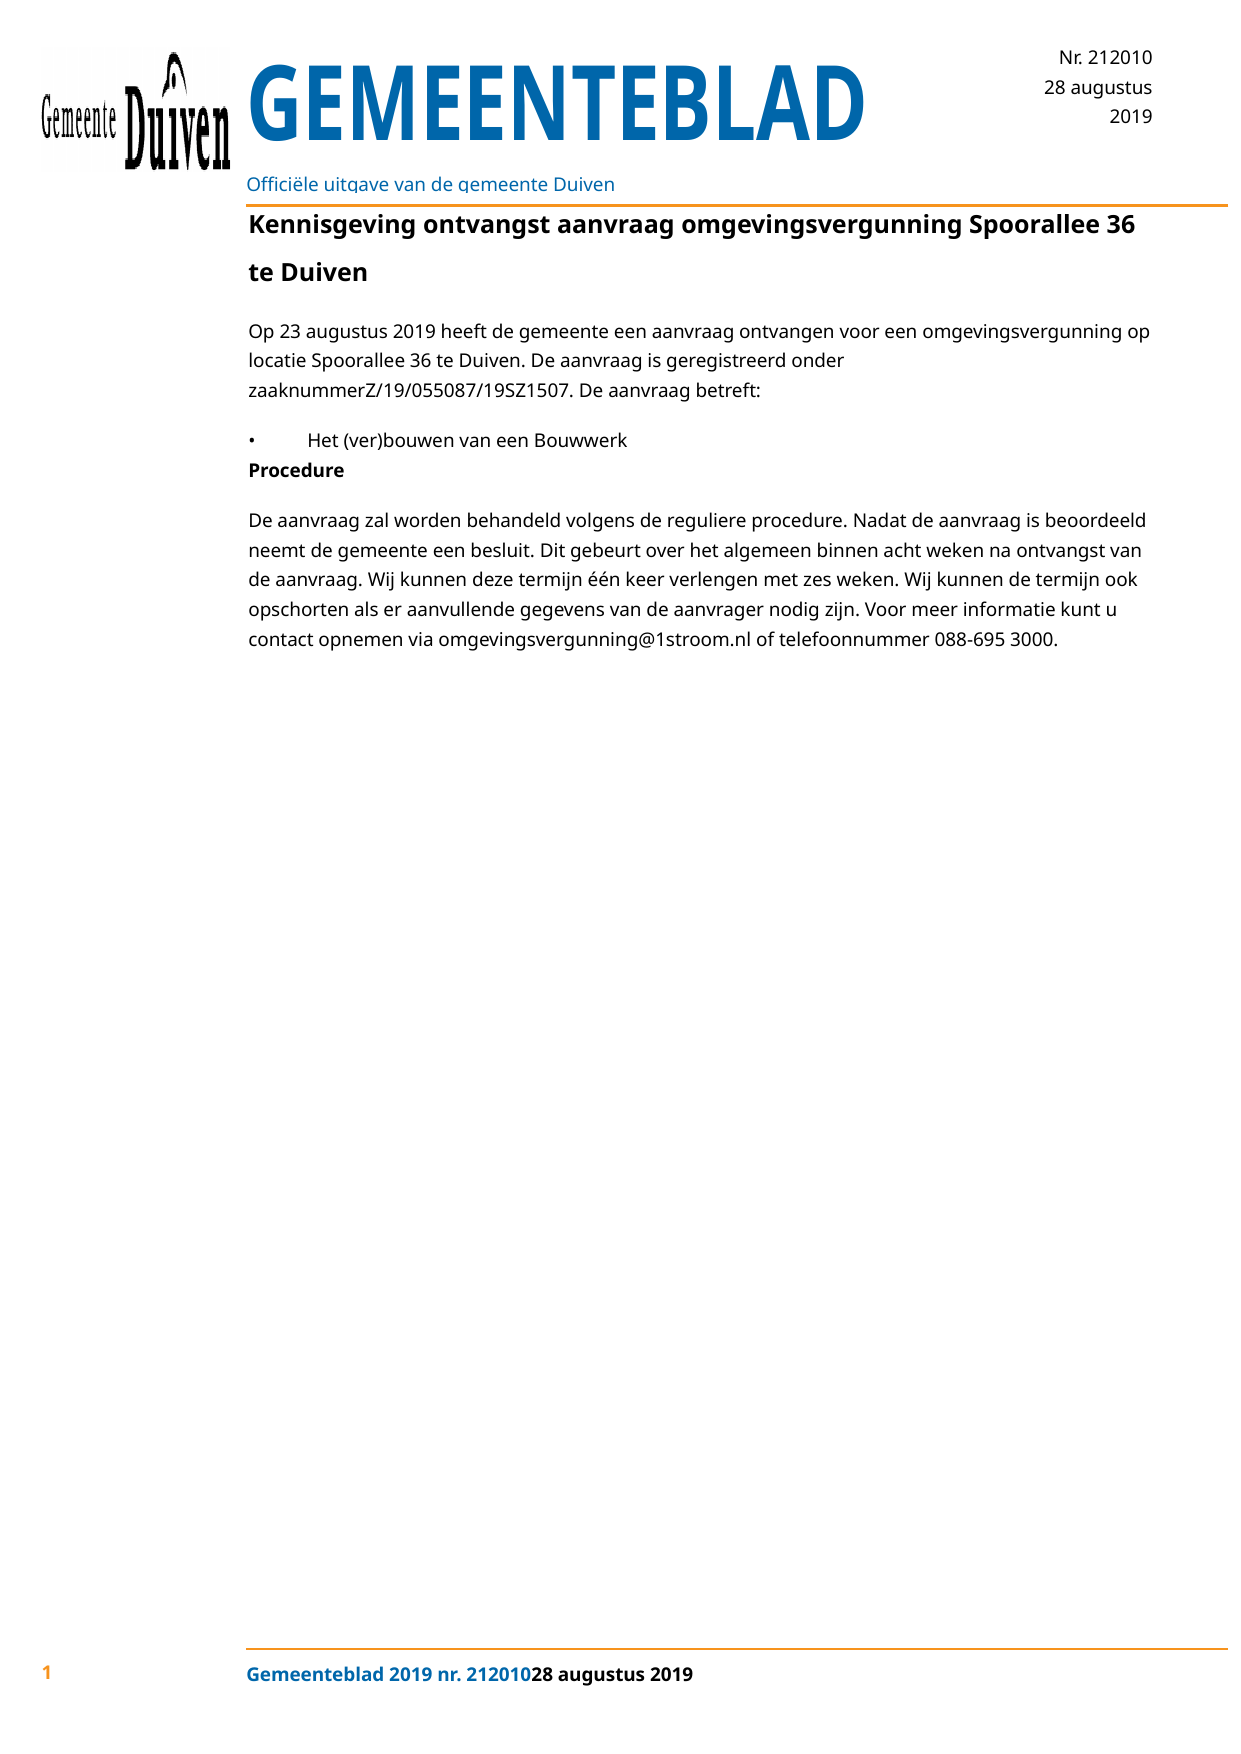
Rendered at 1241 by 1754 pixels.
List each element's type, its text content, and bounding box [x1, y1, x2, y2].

text De aanvraag zal worden behandeld volgens de reguliere procedure. Nadat de aanvraag is beoordeeld neemt de gemeente een besluit. Dit gebeurt over het algemeen binnen acht weken na ontvangst van de aanvraag. Wij kunnen deze termijn één keer verlengen met zes weken. Wij kunnen de termijn ook opschorten als er aanvullende gegevens van de aanvrager nodig zijn. Voor meer informatie kunt u contact opnemen via omgevingsvergunning@1stroom.nl of telefoonnummer 088-695 3000. [248, 507, 1152, 652]
text Procedure [248, 457, 1152, 483]
list Het (ver)bouwen van een Bouwwerk [248, 427, 1152, 453]
text Kennisgeving ontvangst aanvraag omgevingsvergunning Spoorallee 36 te Duiven [248, 207, 1152, 288]
text Op 23 augustus 2019 heeft de gemeente een aanvraag ontvangen voor een omgevingsvergunning op locatie Spoorallee 36 te Duiven. De aanvraag is geregistreerd onder zaaknummerZ/19/055087/19SZ1507. De aanvraag betreft: [248, 318, 1152, 403]
picture [41, 47, 231, 172]
